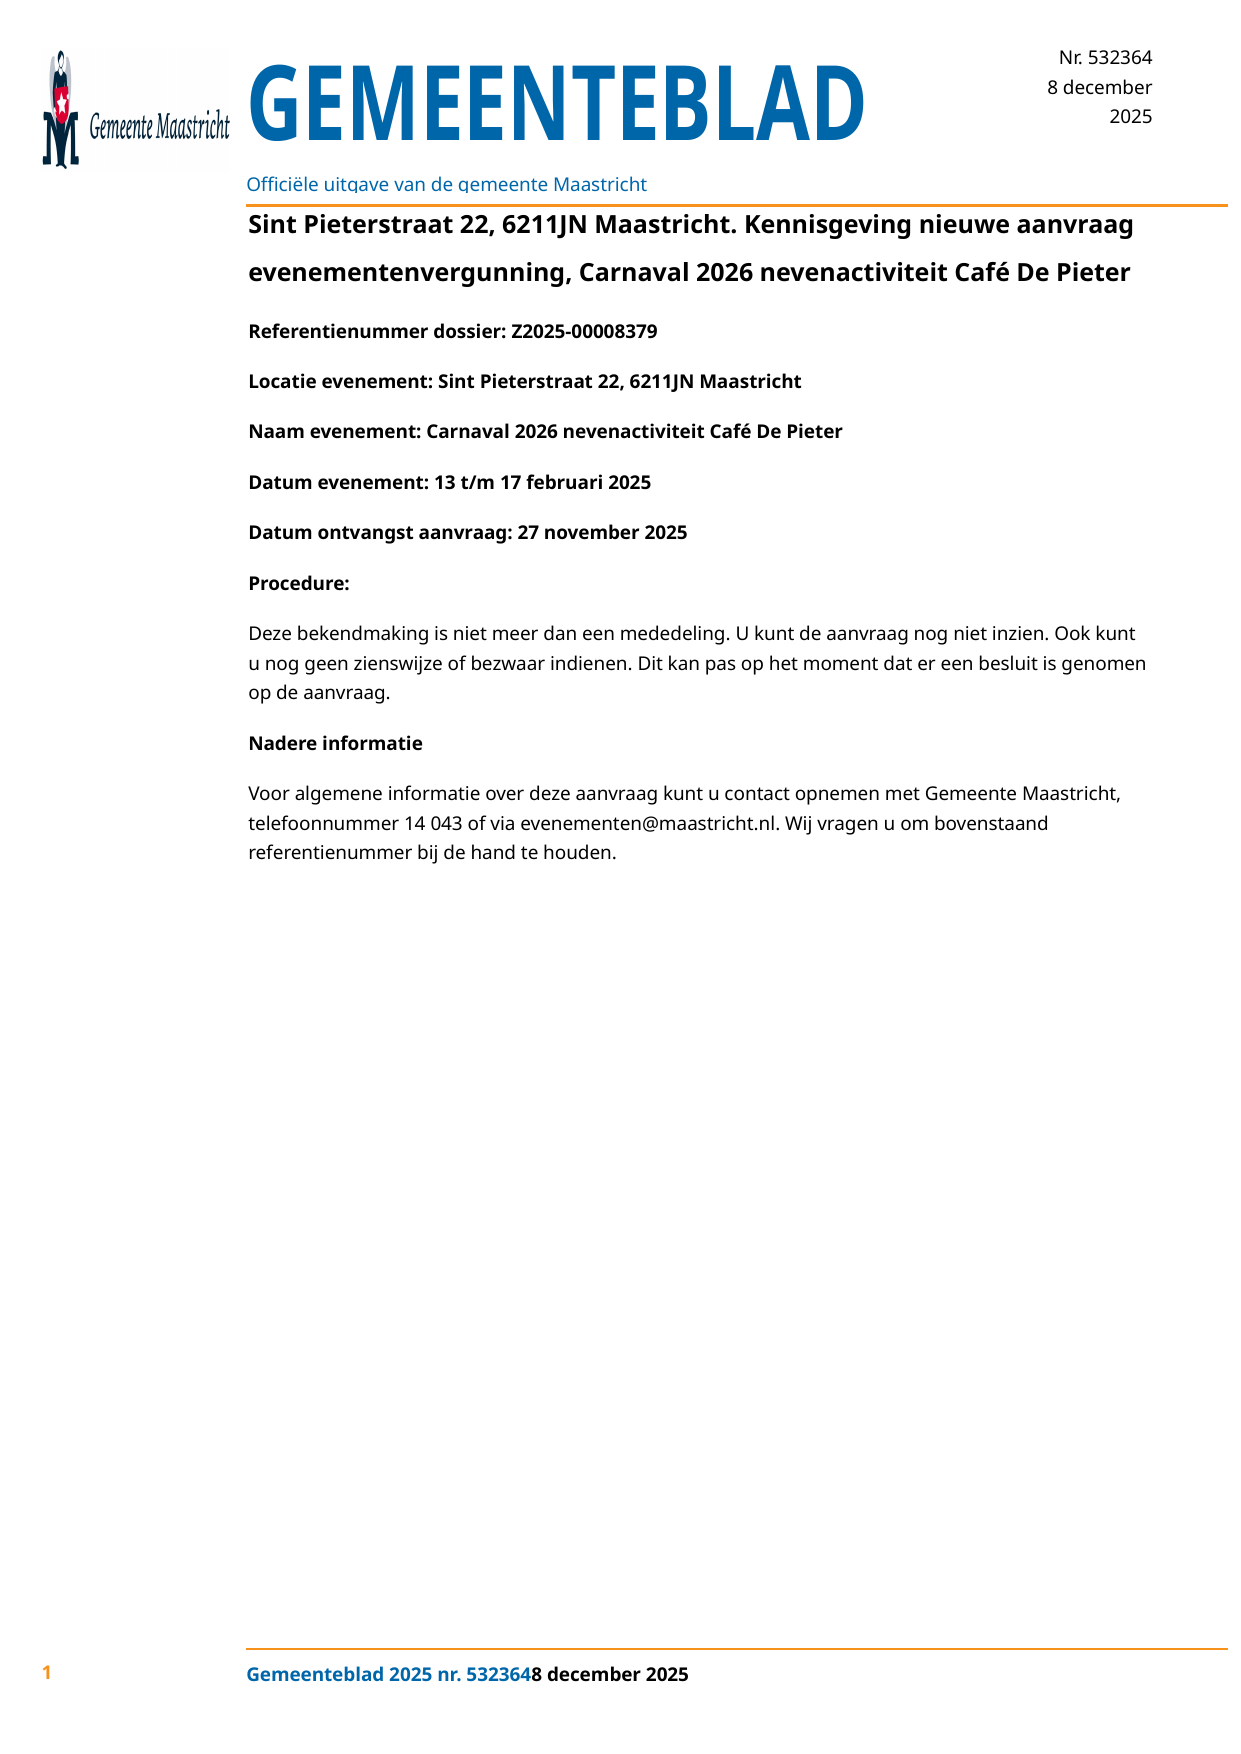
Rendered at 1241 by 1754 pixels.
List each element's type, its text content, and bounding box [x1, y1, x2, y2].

text Procedure: [248, 570, 1152, 596]
text Datum evenement: 13 t/m 17 februari 2025 [248, 469, 1152, 495]
text Deze bekendmaking is niet meer dan een mededeling. U kunt de aanvraag nog niet inzien. Ook kunt u nog geen zienswijze of bezwaar indienen. Dit kan pas op het moment dat er een besluit is genomen op de aanvraag. [248, 620, 1152, 705]
text Sint Pieterstraat 22, 6211JN Maastricht. Kennisgeving nieuwe aanvraag evenementenvergunning, Carnaval 2026 nevenactiviteit Café De Pieter [248, 207, 1152, 288]
text Datum ontvangst aanvraag: 27 november 2025 [248, 519, 1152, 545]
text Locatie evenement: Sint Pieterstraat 22, 6211JN Maastricht [248, 368, 1152, 394]
picture [41, 47, 231, 172]
text Referentienummer dossier: Z2025-00008379 [248, 318, 1152, 344]
text Voor algemene informatie over deze aanvraag kunt u contact opnemen met Gemeente Maastricht, telefoonnummer 14 043 of via evenementen@maastricht.nl. Wij vragen u om bovenstaand referentienummer bij de hand te houden. [248, 780, 1152, 865]
text Naam evenement: Carnaval 2026 nevenactiviteit Café De Pieter [248, 419, 1152, 444]
text Nadere informatie [248, 730, 1152, 756]
